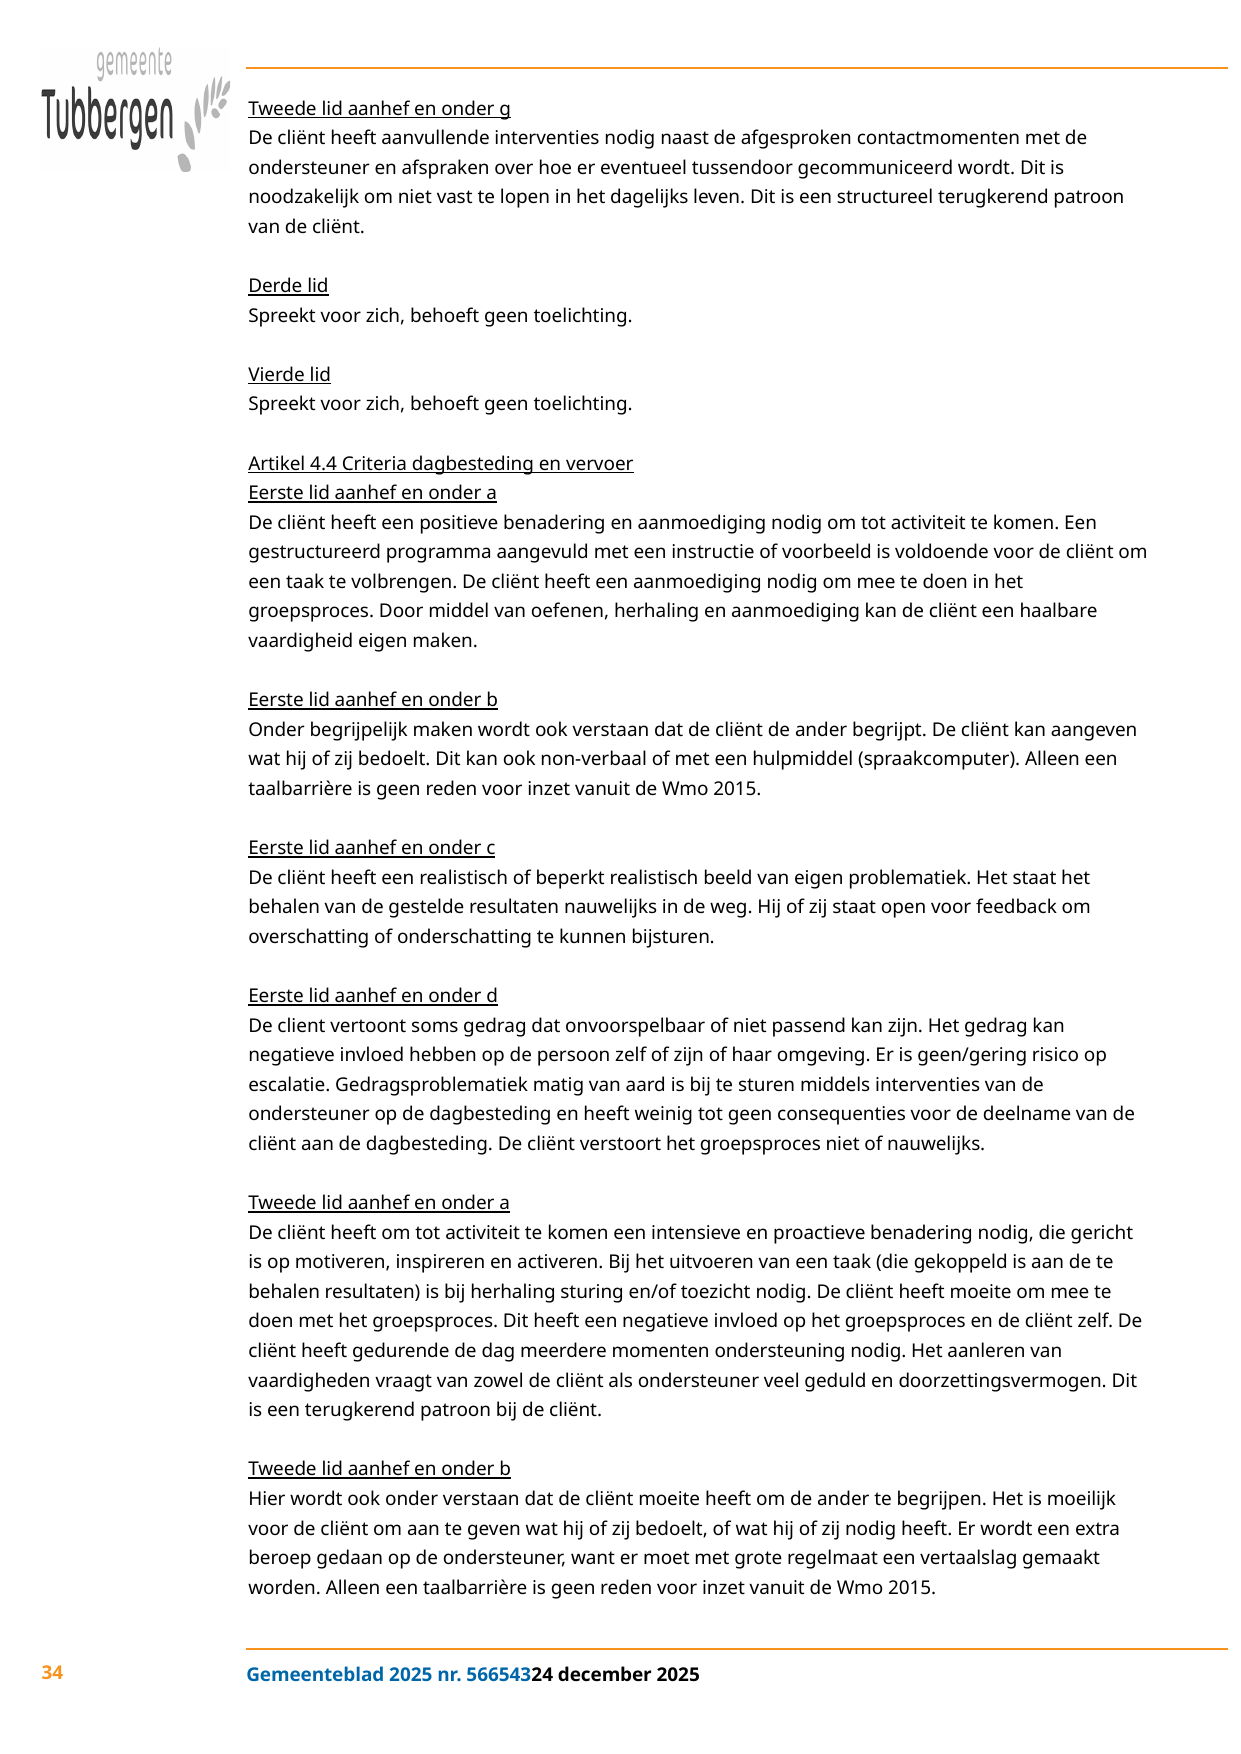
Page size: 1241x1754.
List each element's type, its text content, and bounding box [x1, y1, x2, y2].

text De cliënt heeft een positieve benadering en aanmoediging nodig om tot activiteit te komen. Een gestructureerd programma aangevuld met een instructie of voorbeeld is voldoende voor de cliënt om een taak te volbrengen. De cliënt heeft een aanmoediging nodig om mee te doen in het groepsproces. Door middel van oefenen, herhaling en aanmoediging kan de cliënt een haalbare vaardigheid eigen maken. [248, 509, 1152, 653]
picture [41, 47, 231, 172]
text Eerste lid aanhef en onder b [248, 686, 1152, 712]
text Spreekt voor zich, behoeft geen toelichting. [248, 391, 1152, 416]
text Eerste lid aanhef en onder c [248, 834, 1152, 860]
text Tweede lid aanhef en onder b [248, 1456, 1152, 1481]
text De cliënt heeft aanvullende interventies nodig naast de afgesproken contactmomenten met de ondersteuner en afspraken over hoe er eventueel tussendoor gecommuniceerd wordt. Dit is noodzakelijk om niet vast te lopen in het dagelijks leven. Dit is een structureel terugkerend patroon van de cliënt. [248, 124, 1152, 239]
text Derde lid [248, 272, 1152, 298]
text De cliënt heeft om tot activiteit te komen een intensieve en proactieve benadering nodig, die gericht is op motiveren, inspireren en activeren. Bij het uitvoeren van een taak (die gekoppeld is aan de te behalen resultaten) is bij herhaling sturing en/of toezicht nodig. De cliënt heeft moeite om mee te doen met het groepsproces. Dit heeft een negatieve invloed op het groepsproces en de cliënt zelf. De cliënt heeft gedurende de dag meerdere momenten ondersteuning nodig. Het aanleren van vaardigheden vraagt van zowel de cliënt als ondersteuner veel geduld en doorzettingsvermogen. Dit is een terugkerend patroon bij de cliënt. [248, 1219, 1152, 1422]
text Hier wordt ook onder verstaan dat de cliënt moeite heeft om de ander te begrijpen. Het is moeilijk voor de cliënt om aan te geven wat hij of zij bedoelt, of wat hij of zij nodig heeft. Er wordt een extra beroep gedaan op de ondersteuner, want er moet met grote regelmaat een vertaalslag gemaakt worden. Alleen een taalbarrière is geen reden voor inzet vanuit de Wmo 2015. [248, 1485, 1152, 1600]
text Eerste lid aanhef en onder a [248, 479, 1152, 505]
text Eerste lid aanhef en onder d [248, 982, 1152, 1008]
text Vierde lid [248, 361, 1152, 387]
text Spreekt voor zich, behoeft geen toelichting. [248, 302, 1152, 328]
text Tweede lid aanhef en onder g [248, 95, 1152, 121]
text Tweede lid aanhef en onder a [248, 1189, 1152, 1215]
text Onder begrijpelijk maken wordt ook verstaan dat de cliënt de ander begrijpt. De cliënt kan aangeven wat hij of zij bedoelt. Dit kan ook non-verbaal of met een hulpmiddel (spraakcomputer). Alleen een taalbarrière is geen reden voor inzet vanuit de Wmo 2015. [248, 716, 1152, 801]
text De cliënt heeft een realistisch of beperkt realistisch beeld van eigen problematiek. Het staat het behalen van de gestelde resultaten nauwelijks in de weg. Hij of zij staat open voor feedback om overschatting of onderschatting te kunnen bijsturen. [248, 864, 1152, 949]
text Artikel 4.4 Criteria dagbesteding en vervoer [248, 450, 1152, 476]
text De client vertoont soms gedrag dat onvoorspelbaar of niet passend kan zijn. Het gedrag kan negatieve invloed hebben op de persoon zelf of zijn of haar omgeving. Er is geen/gering risico op escalatie. Gedragsproblematiek matig van aard is bij te sturen middels interventies van de ondersteuner op de dagbesteding en heeft weinig tot geen consequenties voor de deelname van de cliënt aan de dagbesteding. De cliënt verstoort het groepsproces niet of nauwelijks. [248, 1012, 1152, 1156]
